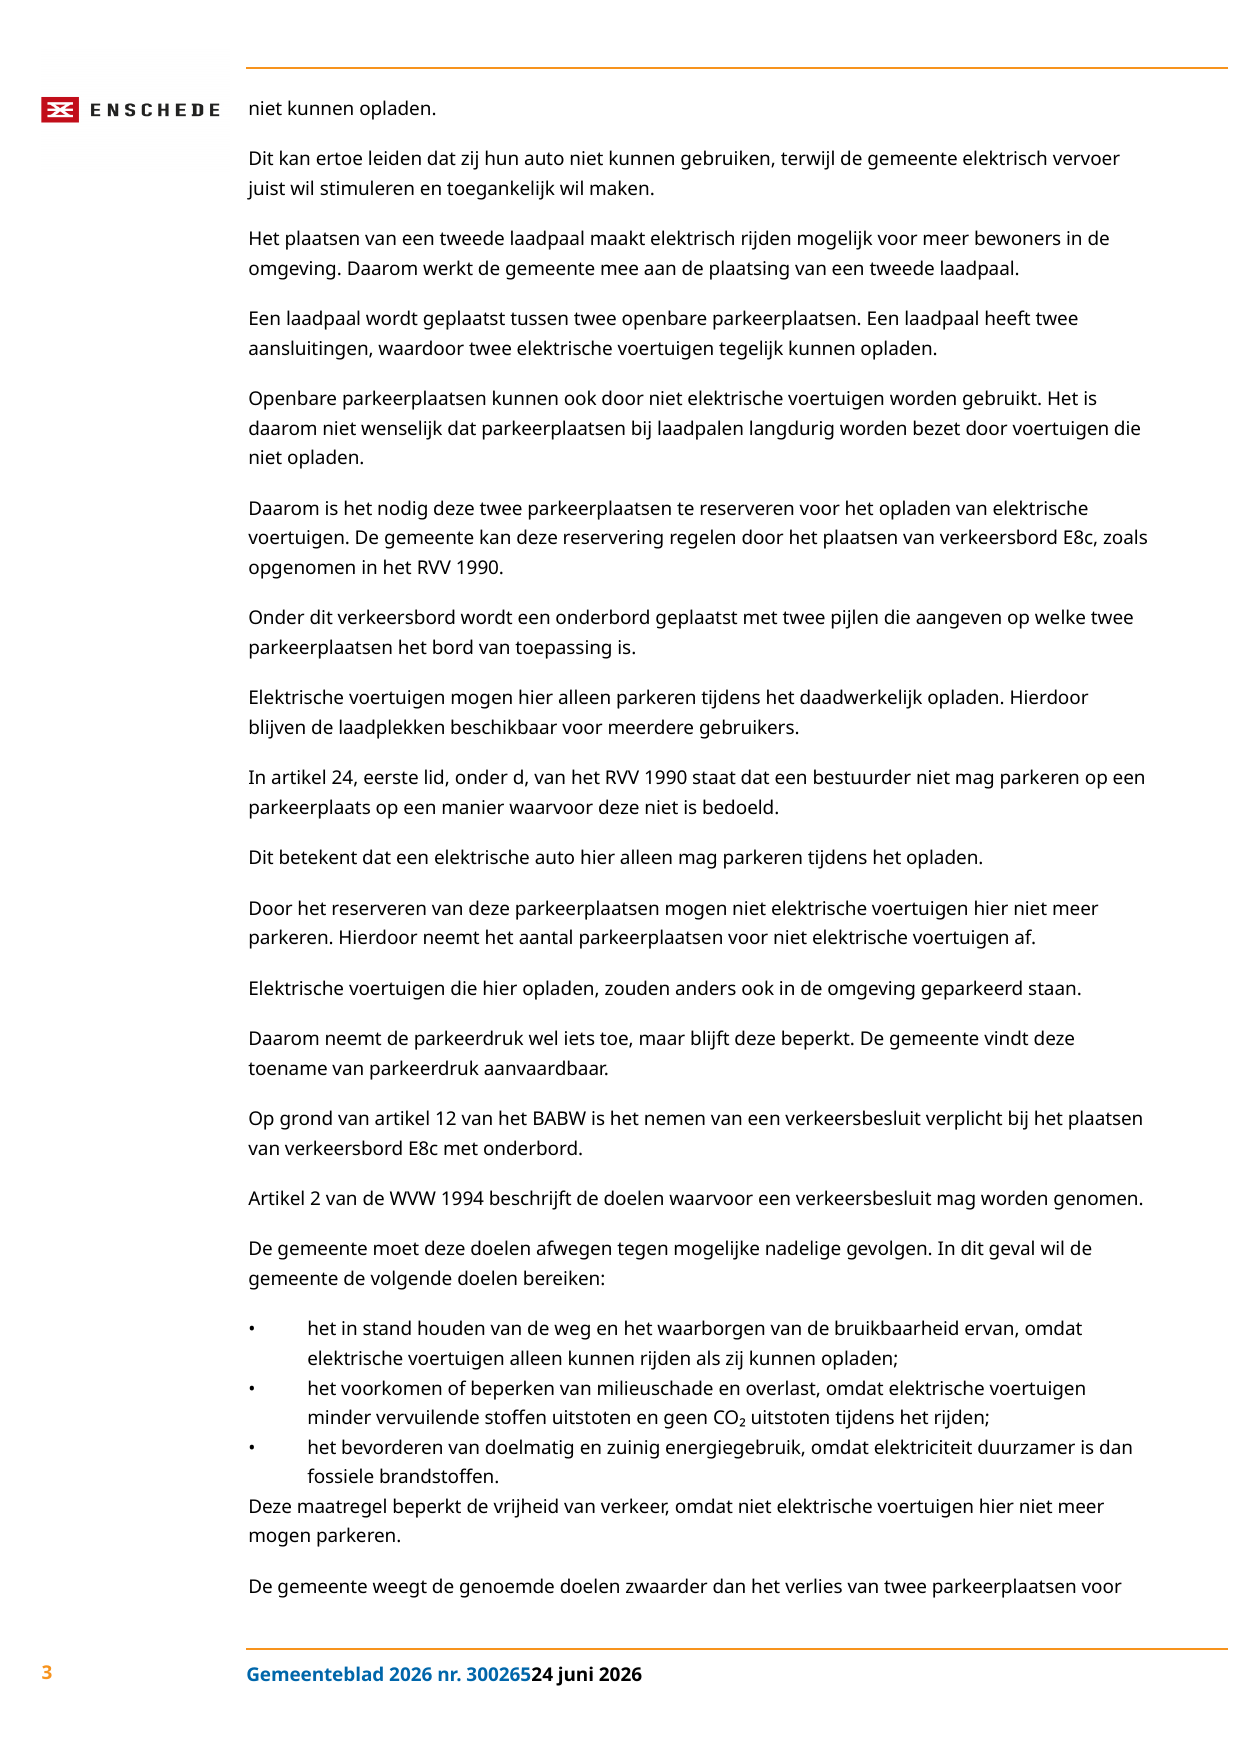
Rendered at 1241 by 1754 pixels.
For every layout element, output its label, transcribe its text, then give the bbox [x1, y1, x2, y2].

text Daarom neemt de parkeerdruk wel iets toe, maar blijft deze beperkt. De gemeente vindt deze toename van parkeerdruk aanvaardbaar. [248, 1025, 1152, 1081]
text De gemeente moet deze doelen afwegen tegen mogelijke nadelige gevolgen. In dit geval wil de gemeente de volgende doelen bereiken: [248, 1236, 1152, 1291]
text Deze maatregel beperkt de vrijheid van verkeer, omdat niet elektrische voertuigen hier niet meer mogen parkeren. [248, 1493, 1152, 1548]
text Door het reserveren van deze parkeerplaatsen mogen niet elektrische voertuigen hier niet meer parkeren. Hierdoor neemt het aantal parkeerplaatsen voor niet elektrische voertuigen af. [248, 895, 1152, 950]
text Openbare parkeerplaatsen kunnen ook door niet elektrische voertuigen worden gebruikt. Het is daarom niet wenselijk dat parkeerplaatsen bij laadpalen langdurig worden bezet door voertuigen die niet opladen. [248, 385, 1152, 470]
text Dit betekent dat een elektrische auto hier alleen mag parkeren tijdens het opladen. [248, 844, 1152, 870]
text Het plaatsen van een tweede laadpaal maakt elektrisch rijden mogelijk voor meer bewoners in de omgeving. Daarom werkt de gemeente mee aan de plaatsing van een tweede laadpaal. [248, 225, 1152, 281]
text De gemeente weegt de genoemde doelen zwaarder dan het verlies van twee parkeerplaatsen voor [248, 1573, 1152, 1599]
list het bevorderen van doelmatig en zuinig energiegebruik, omdat elektriciteit duurzamer is dan fossiele brandstoffen. [248, 1434, 1152, 1489]
list het in stand houden van de weg en het waarborgen van de bruikbaarheid ervan, omdat elektrische voertuigen alleen kunnen rijden als zij kunnen opladen; [248, 1316, 1152, 1371]
list het voorkomen of beperken van milieuschade en overlast, omdat elektrische voertuigen minder vervuilende stoffen uitstoten en geen CO₂ uitstoten tijdens het rijden; [248, 1375, 1152, 1430]
text Een laadpaal wordt geplaatst tussen twee openbare parkeerplaatsen. Een laadpaal heeft twee aansluitingen, waardoor twee elektrische voertuigen tegelijk kunnen opladen. [248, 305, 1152, 361]
text Daarom is het nodig deze twee parkeerplaatsen te reserveren voor het opladen van elektrische voertuigen. De gemeente kan deze reservering regelen door het plaatsen van verkeersbord E8c, zoals opgenomen in het RVV 1990. [248, 495, 1152, 580]
text Elektrische voertuigen mogen hier alleen parkeren tijdens het daadwerkelijk opladen. Hierdoor blijven de laadplekken beschikbaar voor meerdere gebruikers. [248, 684, 1152, 740]
text Artikel 2 van de WVW 1994 beschrijft de doelen waarvoor een verkeersbesluit mag worden genomen. [248, 1185, 1152, 1211]
text In artikel 24, eerste lid, onder d, van het RVV 1990 staat dat een bestuurder niet mag parkeren op een parkeerplaats op een manier waarvoor deze niet is bedoeld. [248, 764, 1152, 820]
text Elektrische voertuigen die hier opladen, zouden anders ook in de omgeving geparkeerd staan. [248, 975, 1152, 1001]
text niet kunnen opladen. [248, 95, 1152, 121]
text Dit kan ertoe leiden dat zij hun auto niet kunnen gebruiken, terwijl de gemeente elektrisch vervoer juist wil stimuleren en toegankelijk wil maken. [248, 145, 1152, 201]
picture [41, 47, 231, 172]
text Onder dit verkeersbord wordt een onderbord geplaatst met twee pijlen die aangeven op welke twee parkeerplaatsen het bord van toepassing is. [248, 604, 1152, 660]
text Op grond van artikel 12 van het BABW is het nemen van een verkeersbesluit verplicht bij het plaatsen van verkeersbord E8c met onderbord. [248, 1105, 1152, 1161]
